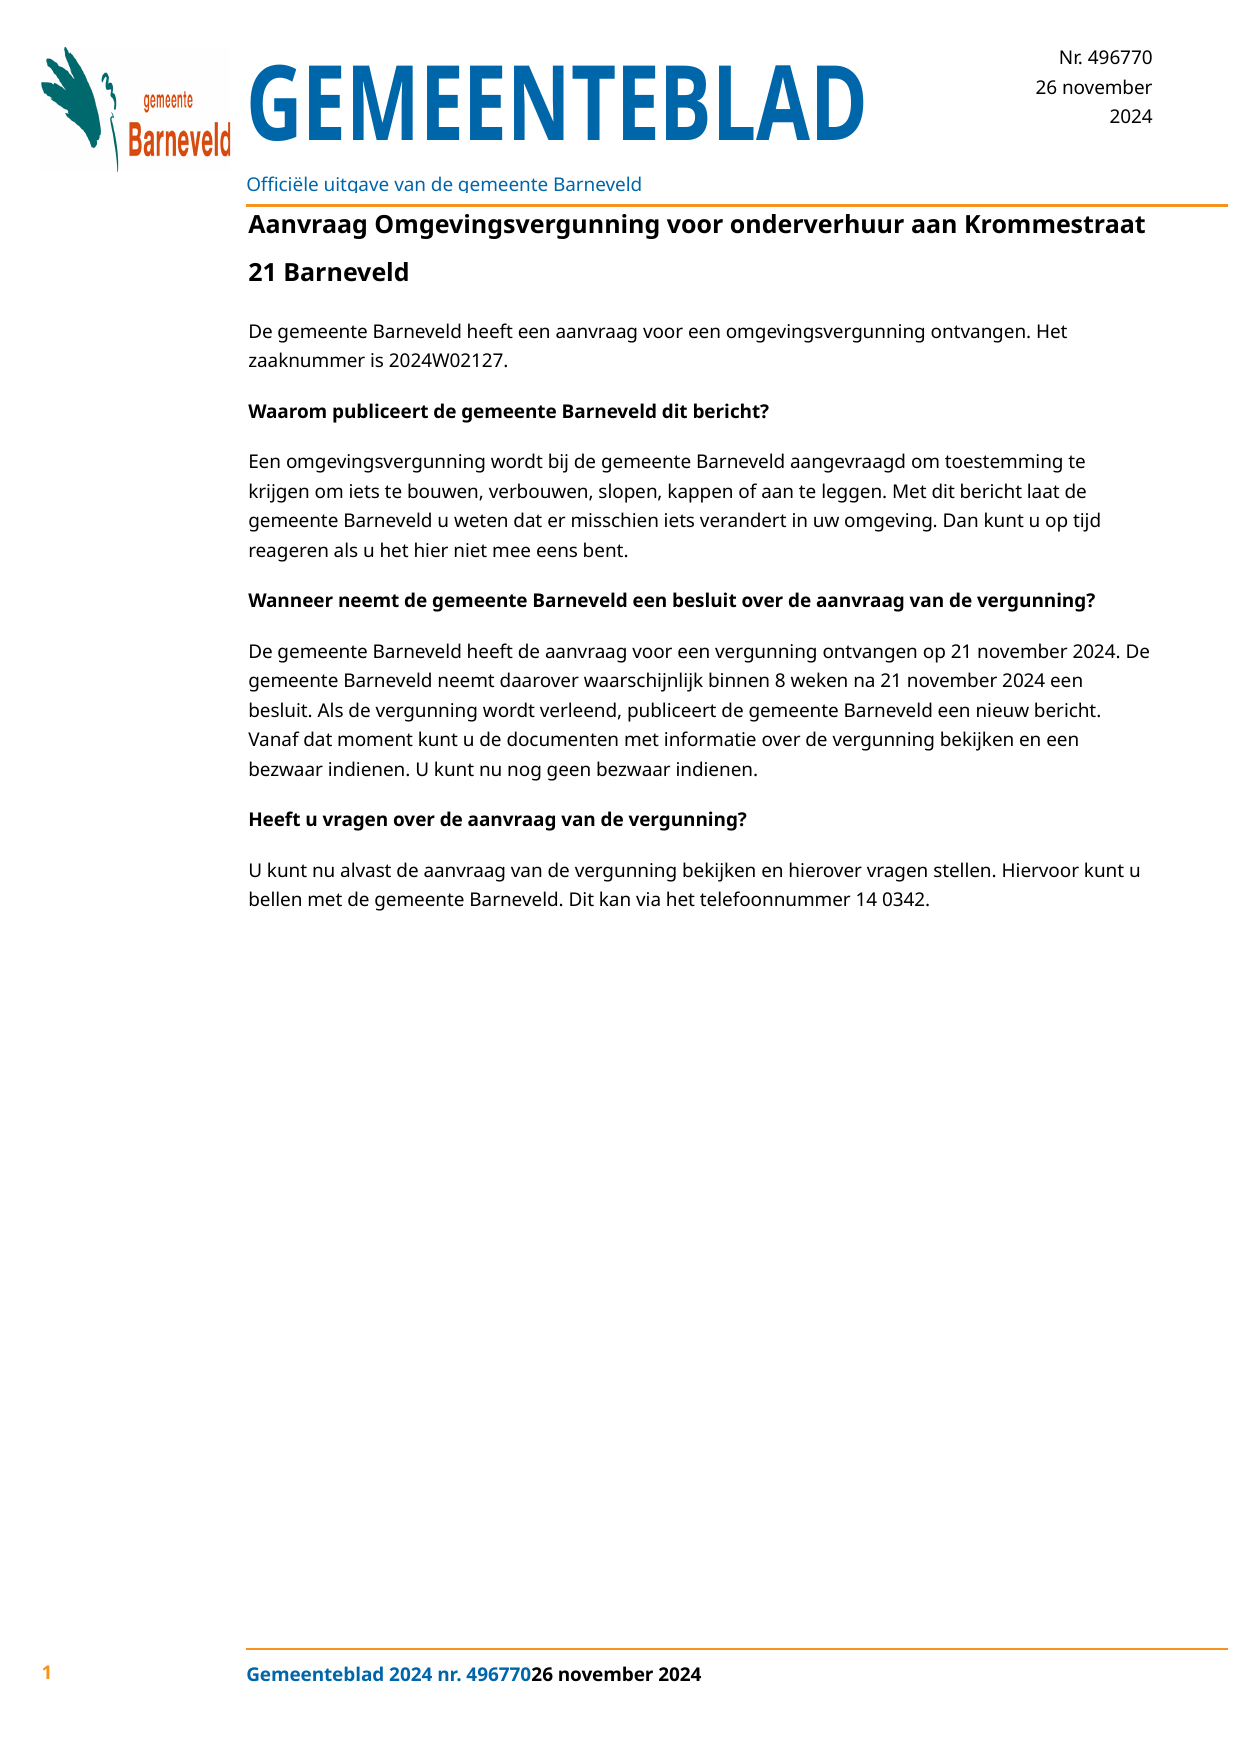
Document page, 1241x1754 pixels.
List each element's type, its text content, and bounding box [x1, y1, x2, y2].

text De gemeente Barneveld heeft een aanvraag voor een omgevingsvergunning ontvangen. Het zaaknummer is 2024W02127. [248, 318, 1152, 373]
text Aanvraag Omgevingsvergunning voor onderverhuur aan Krommestraat 21 Barneveld [248, 207, 1152, 288]
text De gemeente Barneveld heeft de aanvraag voor een vergunning ontvangen op 21 november 2024. De gemeente Barneveld neemt daarover waarschijnlijk binnen 8 weken na 21 november 2024 een besluit. Als de vergunning wordt verleend, publiceert de gemeente Barneveld een nieuw bericht. Vanaf dat moment kunt u de documenten met informatie over de vergunning bekijken en een bezwaar indienen. U kunt nu nog geen bezwaar indienen. [248, 638, 1152, 782]
text Waarom publiceert de gemeente Barneveld dit bericht? [248, 398, 1152, 424]
text Een omgevingsvergunning wordt bij de gemeente Barneveld aangevraagd om toestemming te krijgen om iets te bouwen, verbouwen, slopen, kappen of aan te leggen. Met dit bericht laat de gemeente Barneveld u weten dat er misschien iets verandert in uw omgeving. Dan kunt u op tijd reageren als u het hier niet mee eens bent. [248, 448, 1152, 563]
text Wanneer neemt de gemeente Barneveld een besluit over de aanvraag van de vergunning? [248, 587, 1152, 613]
text Heeft u vragen over de aanvraag van de vergunning? [248, 807, 1152, 832]
text U kunt nu alvast de aanvraag van de vergunning bekijken en hierover vragen stellen. Hiervoor kunt u bellen met de gemeente Barneveld. Dit kan via het telefoonnummer 14 0342. [248, 857, 1152, 912]
picture [41, 47, 231, 172]
